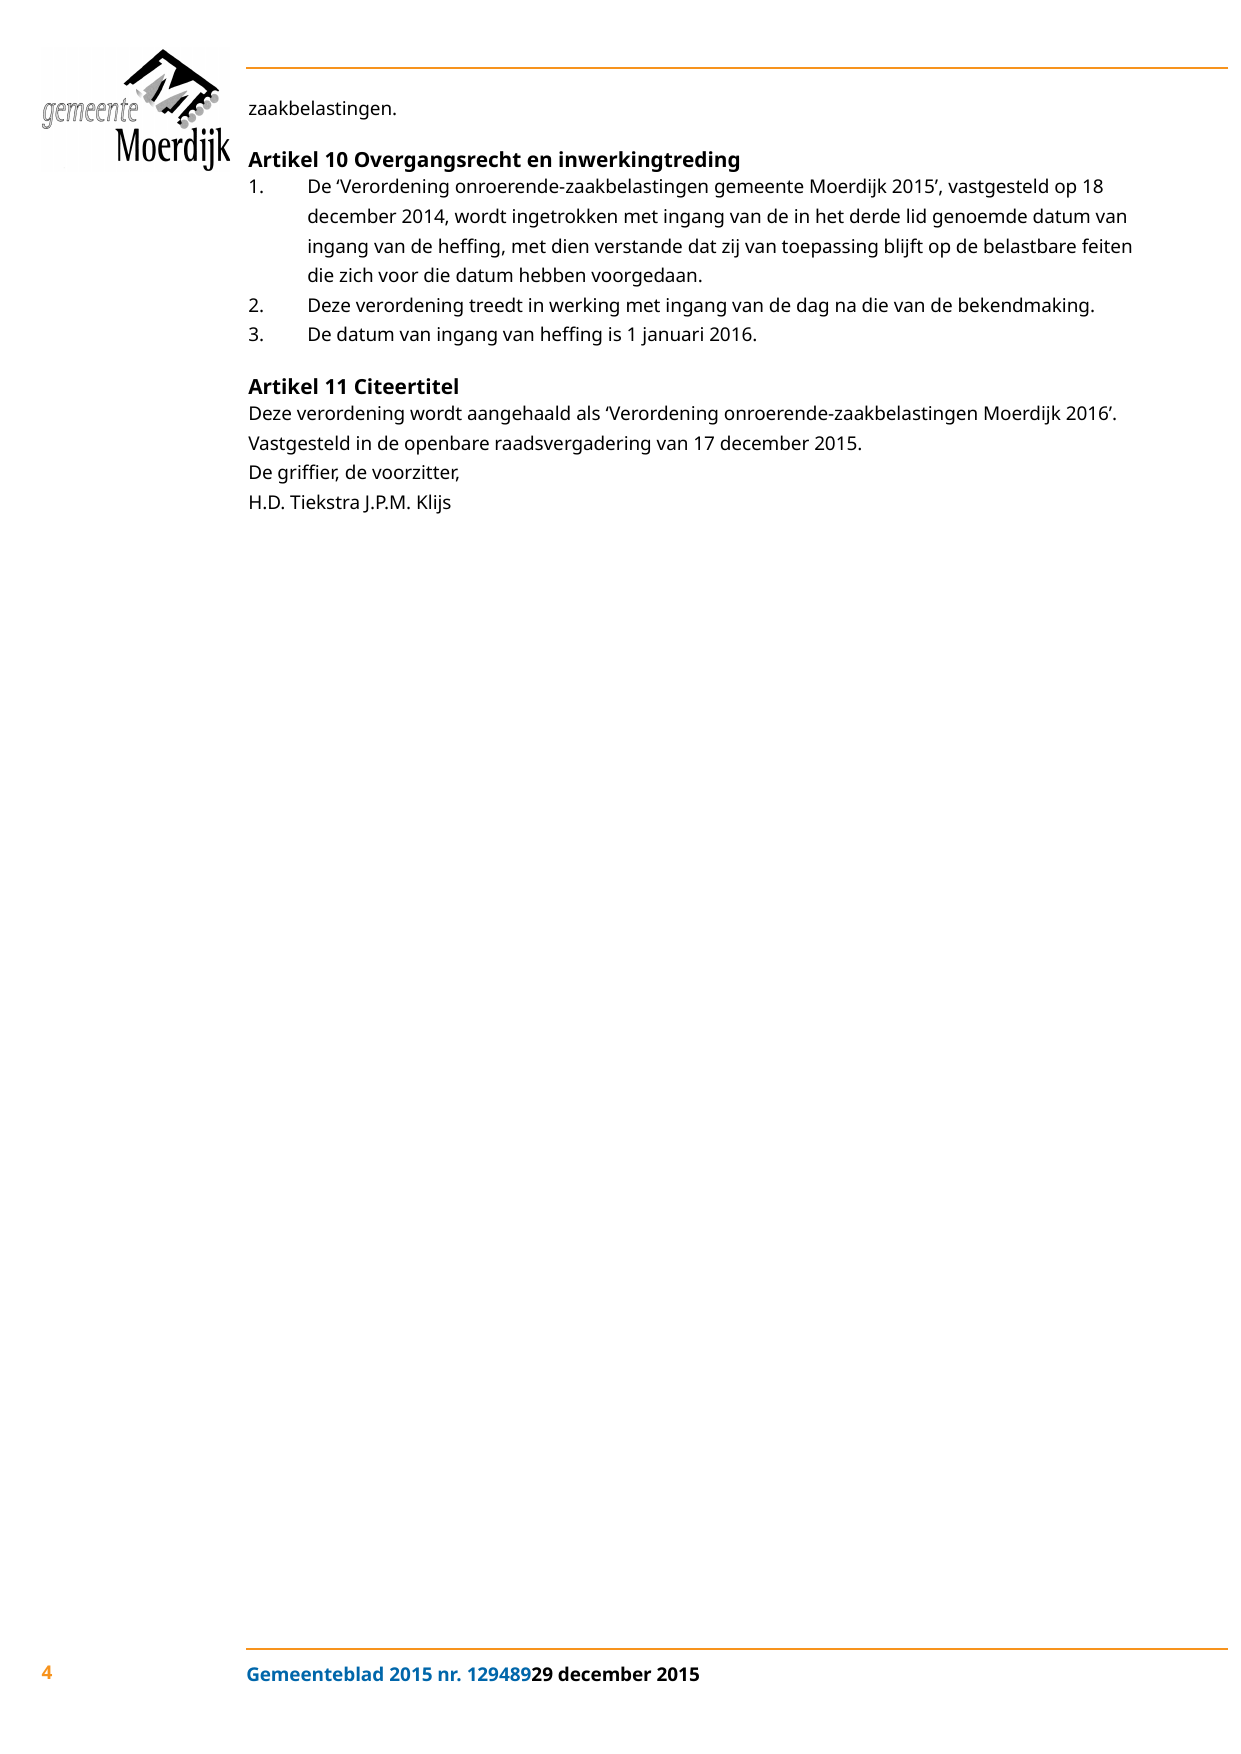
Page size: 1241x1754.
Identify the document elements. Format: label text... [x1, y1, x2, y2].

text Artikel 10 Overgangsrecht en inwerkingtreding [248, 145, 1152, 174]
text zaakbelastingen. [248, 95, 1152, 121]
text H.D. Tiekstra J.P.M. Klijs [248, 489, 1152, 515]
text Artikel 11 Citeertitel [248, 372, 1152, 400]
text Deze verordening wordt aangehaald als ‘Verordening onroerende-zaakbelastingen Moerdijk 2016’. [248, 400, 1152, 426]
list De ‘Verordening onroerende-zaakbelastingen gemeente Moerdijk 2015’, vastgesteld op 18 december 2014, wordt ingetrokken met ingang van de in het derde lid genoemde datum van ingang van de heffing, met dien verstande dat zij van toepassing blijft op de belastbare feiten die zich voor die datum hebben voorgedaan. [248, 174, 1152, 288]
list Deze verordening treedt in werking met ingang van de dag na die van de bekendmaking. [248, 292, 1152, 318]
picture [41, 47, 231, 172]
list De datum van ingang van heffing is 1 januari 2016. [248, 322, 1152, 347]
text Vastgesteld in de openbare raadsvergadering van 17 december 2015. [248, 430, 1152, 456]
text De griffier, de voorzitter, [248, 459, 1152, 485]
